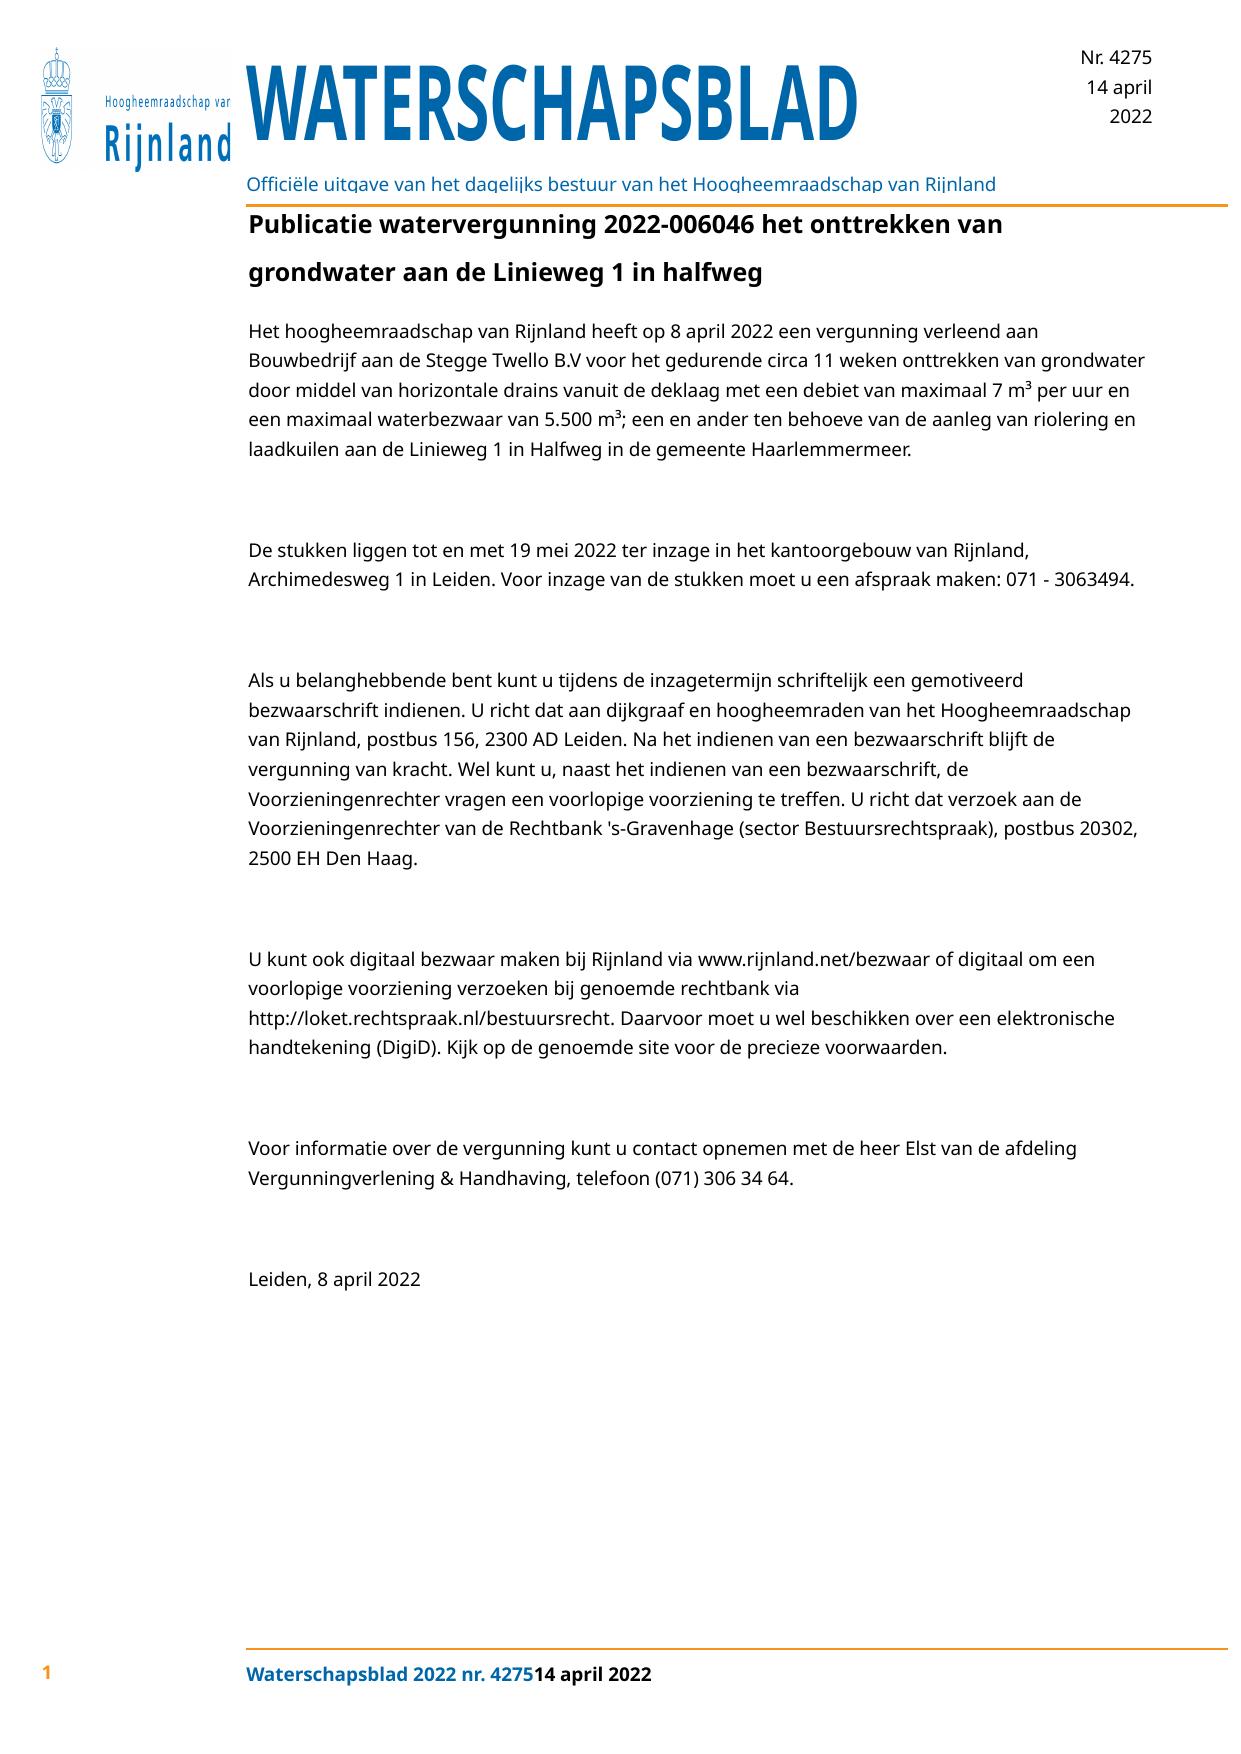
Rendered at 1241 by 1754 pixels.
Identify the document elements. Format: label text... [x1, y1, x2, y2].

picture [41, 47, 231, 172]
text Als u belanghebbende bent kunt u tijdens de inzagetermijn schriftelijk een gemotiveerd bezwaarschrift indienen. U richt dat aan dijkgraaf en hoogheemraden van het Hoogheemraadschap van Rijnland, postbus 156, 2300 AD Leiden. Na het indienen van een bezwaarschrift blijft de vergunning van kracht. Wel kunt u, naast het indienen van een bezwaarschrift, de Voorzieningenrechter vragen een voorlopige voorziening te treffen. U richt dat verzoek aan de Voorzieningenrechter van de Rechtbank 's-Gravenhage (sector Bestuursrechtspraak), postbus 20302, 2500 EH Den Haag. [248, 667, 1152, 871]
text U kunt ook digitaal bezwaar maken bij Rijnland via www.rijnland.net/bezwaar of digitaal om een voorlopige voorziening verzoeken bij genoemde rechtbank via http://loket.rechtspraak.nl/bestuursrecht. Daarvoor moet u wel beschikken over een elektronische handtekening (DigiD). Kijk op de genoemde site voor de precieze voorwaarden. [248, 946, 1152, 1060]
text Leiden, 8 april 2022 [248, 1266, 1152, 1292]
text Voor informatie over de vergunning kunt u contact opnemen met de heer Elst van de afdeling Vergunningverlening & Handhaving, telefoon (071) 306 34 64. [248, 1135, 1152, 1191]
text De stukken liggen tot en met 19 mei 2022 ter inzage in het kantoorgebouw van Rijnland, Archimedesweg 1 in Leiden. Voor inzage van de stukken moet u een afspraak maken: 071 - 3063494. [248, 537, 1152, 592]
text Publicatie watervergunning 2022-006046 het onttrekken van grondwater aan de Linieweg 1 in halfweg [248, 207, 1152, 288]
text Het hoogheemraadschap van Rijnland heeft op 8 april 2022 een vergunning verleend aan Bouwbedrijf aan de Stegge Twello B.V voor het gedurende circa 11 weken onttrekken van grondwater door middel van horizontale drains vanuit de deklaag met een debiet van maximaal 7 m³ per uur en een maximaal waterbezwaar van 5.500 m³; een en ander ten behoeve van de aanleg van riolering en laadkuilen aan de Linieweg 1 in Halfweg in de gemeente Haarlemmermeer. [248, 318, 1152, 462]
